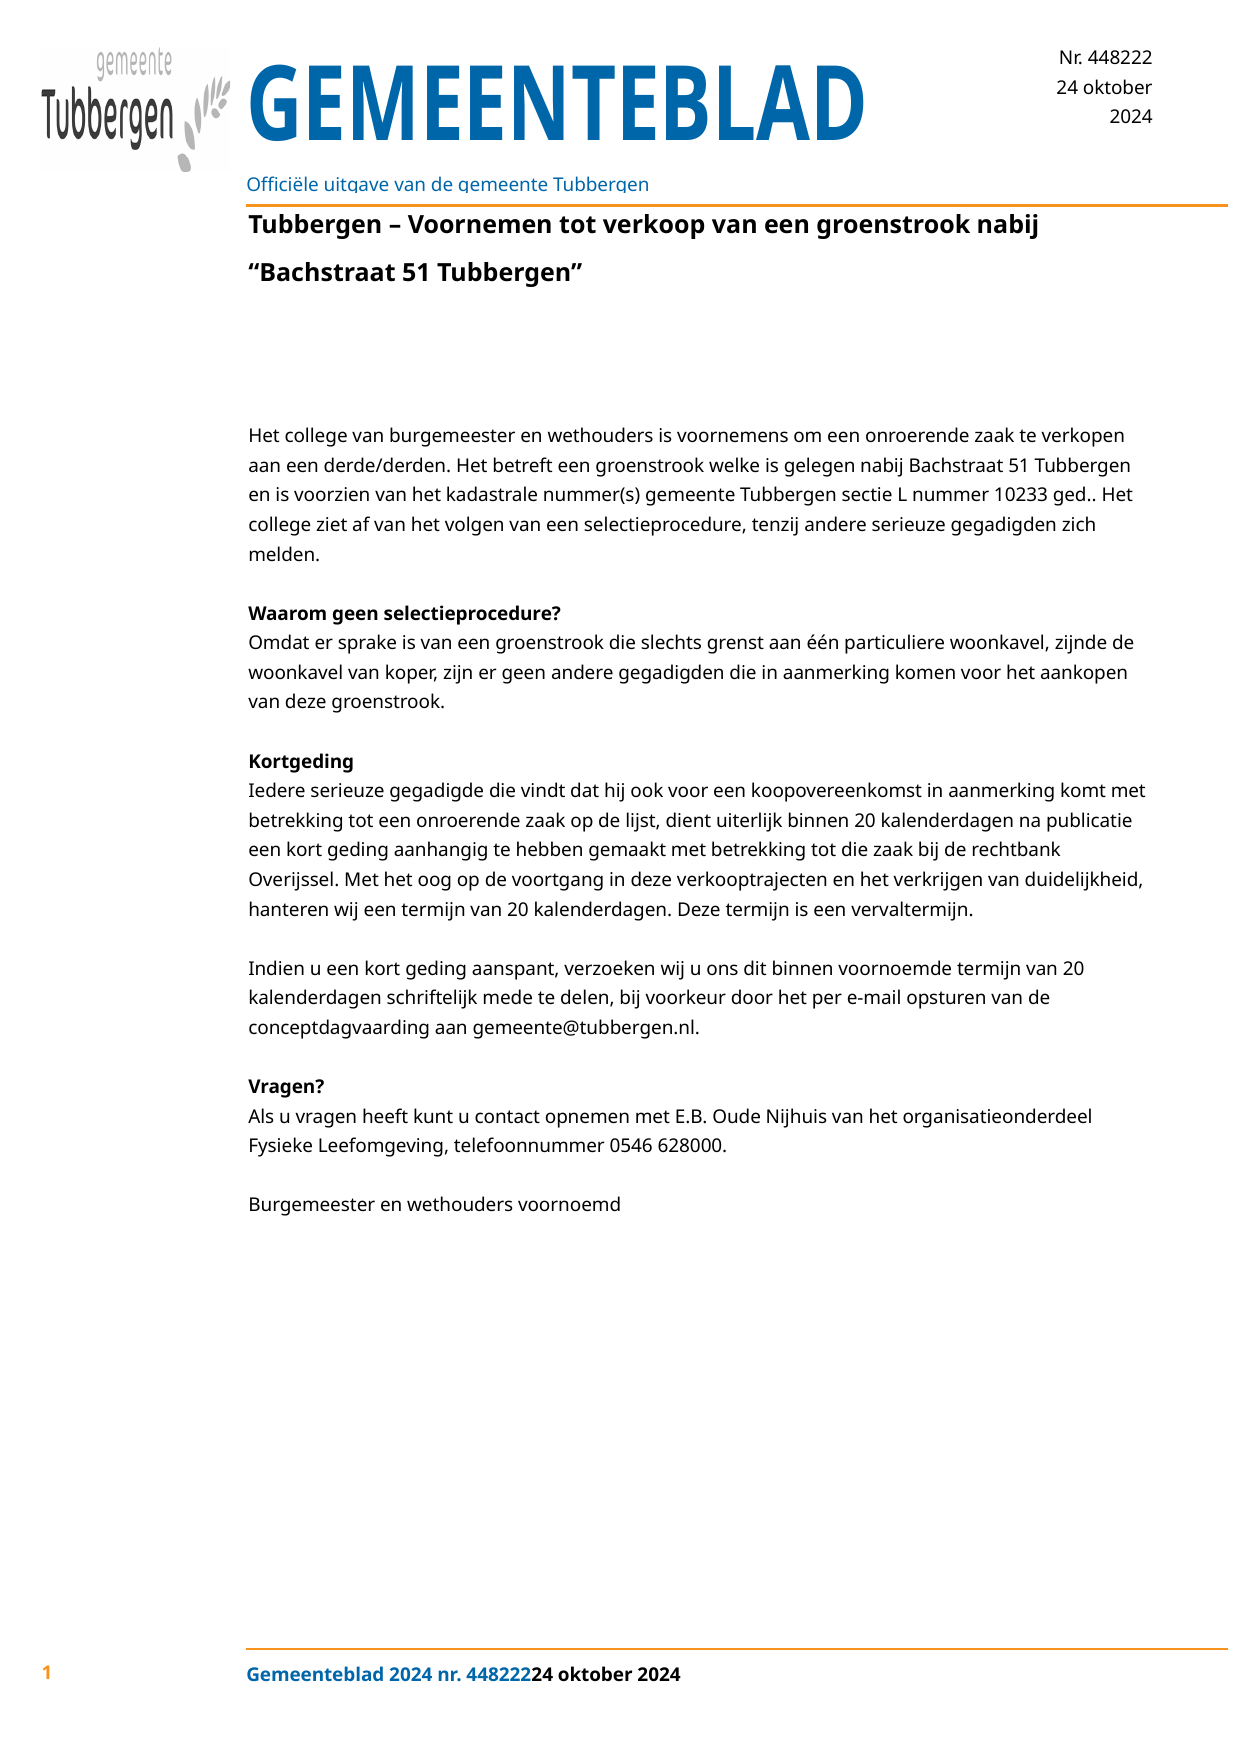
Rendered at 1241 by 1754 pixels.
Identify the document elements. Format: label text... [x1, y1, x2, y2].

text Tubbergen – Voornemen tot verkoop van een groenstrook nabij “Bachstraat 51 Tubbergen” [248, 207, 1152, 288]
text Als u vragen heeft kunt u contact opnemen met E.B. Oude Nijhuis van het organisatieonderdeel Fysieke Leefomgeving, telefoonnummer 0546 628000. [248, 1103, 1152, 1158]
text Burgemeester en wethouders voornoemd [248, 1192, 1152, 1217]
text Iedere serieuze gegadigde die vindt dat hij ook voor een koopovereenkomst in aanmerking komt met betrekking tot een onroerende zaak op de lijst, dient uiterlijk binnen 20 kalenderdagen na publicatie een kort geding aanhangig te hebben gemaakt met betrekking tot die zaak bij de rechtbank Overijssel. Met het oog op de voortgang in deze verkooptrajecten en het verkrijgen van duidelijkheid, hanteren wij een termijn van 20 kalenderdagen. Deze termijn is een vervaltermijn. [248, 777, 1152, 922]
picture [41, 47, 231, 172]
text Het college van burgemeester en wethouders is voornemens om een onroerende zaak te verkopen aan een derde/derden. Het betreft een groenstrook welke is gelegen nabij Bachstraat 51 Tubbergen en is voorzien van het kadastrale nummer(s) gemeente Tubbergen sectie L nummer 10233 ged.. Het college ziet af van het volgen van een selectieprocedure, tenzij andere serieuze gegadigden zich melden. [248, 422, 1152, 567]
text Omdat er sprake is van een groenstrook die slechts grenst aan één particuliere woonkavel, zijnde de woonkavel van koper, zijn er geen andere gegadigden die in aanmerking komen voor het aankopen van deze groenstrook. [248, 629, 1152, 714]
text Kortgeding [248, 748, 1152, 774]
text Indien u een kort geding aanspant, verzoeken wij u ons dit binnen voornoemde termijn van 20 kalenderdagen schriftelijk mede te delen, bij voorkeur door het per e-mail opsturen van de conceptdagvaarding aan gemeente@tubbergen.nl. [248, 955, 1152, 1040]
text Vragen? [248, 1073, 1152, 1099]
text Waarom geen selectieprocedure? [248, 600, 1152, 626]
